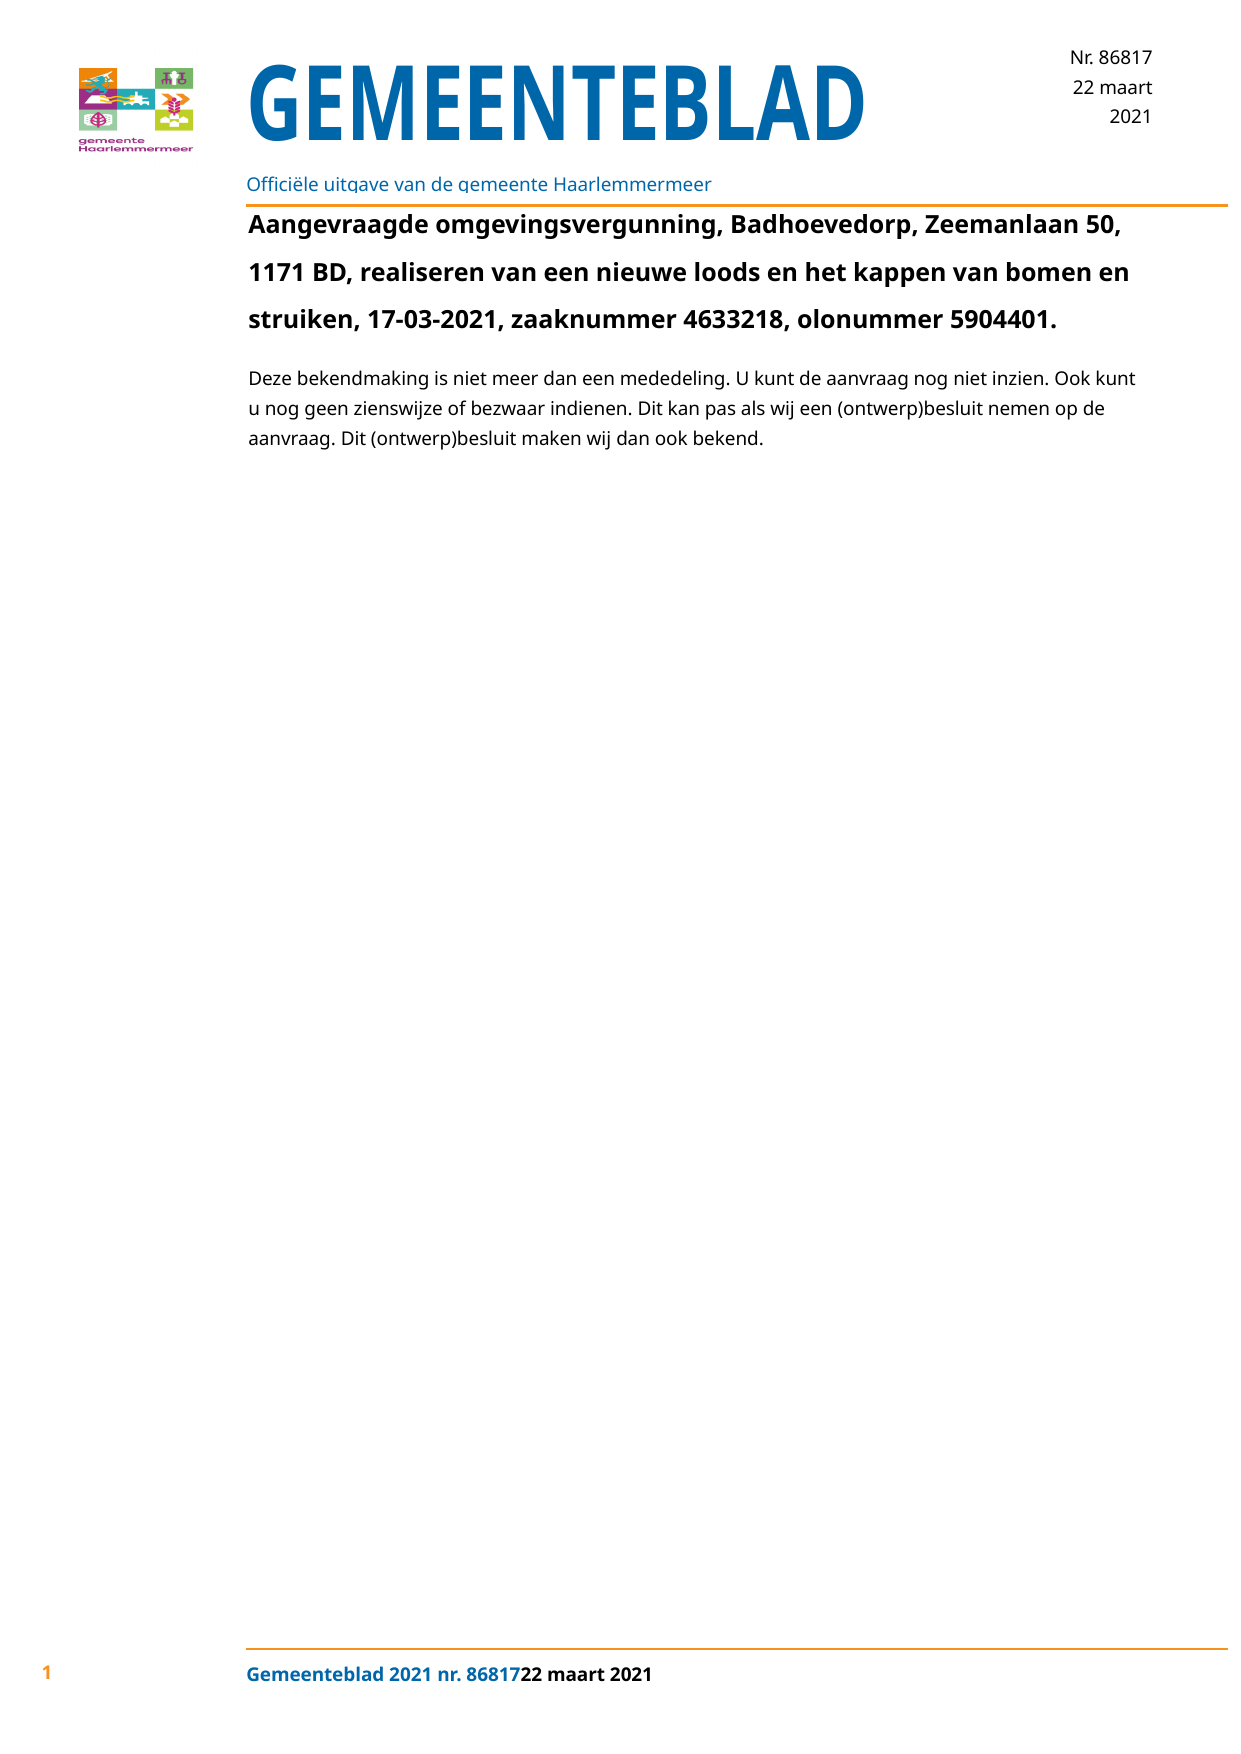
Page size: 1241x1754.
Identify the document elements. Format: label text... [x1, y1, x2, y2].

picture [41, 47, 231, 172]
text Aangevraagde omgevingsvergunning, Badhoevedorp, Zeemanlaan 50, 1171 BD, realiseren van een nieuwe loods en het kappen van bomen en struiken, 17-03-2021, zaaknummer 4633218, olonummer 5904401. [248, 207, 1152, 336]
text Deze bekendmaking is niet meer dan een mededeling. U kunt de aanvraag nog niet inzien. Ook kunt u nog geen zienswijze of bezwaar indienen. Dit kan pas als wij een (ontwerp)besluit nemen op de aanvraag. Dit (ontwerp)besluit maken wij dan ook bekend. [248, 366, 1152, 450]
